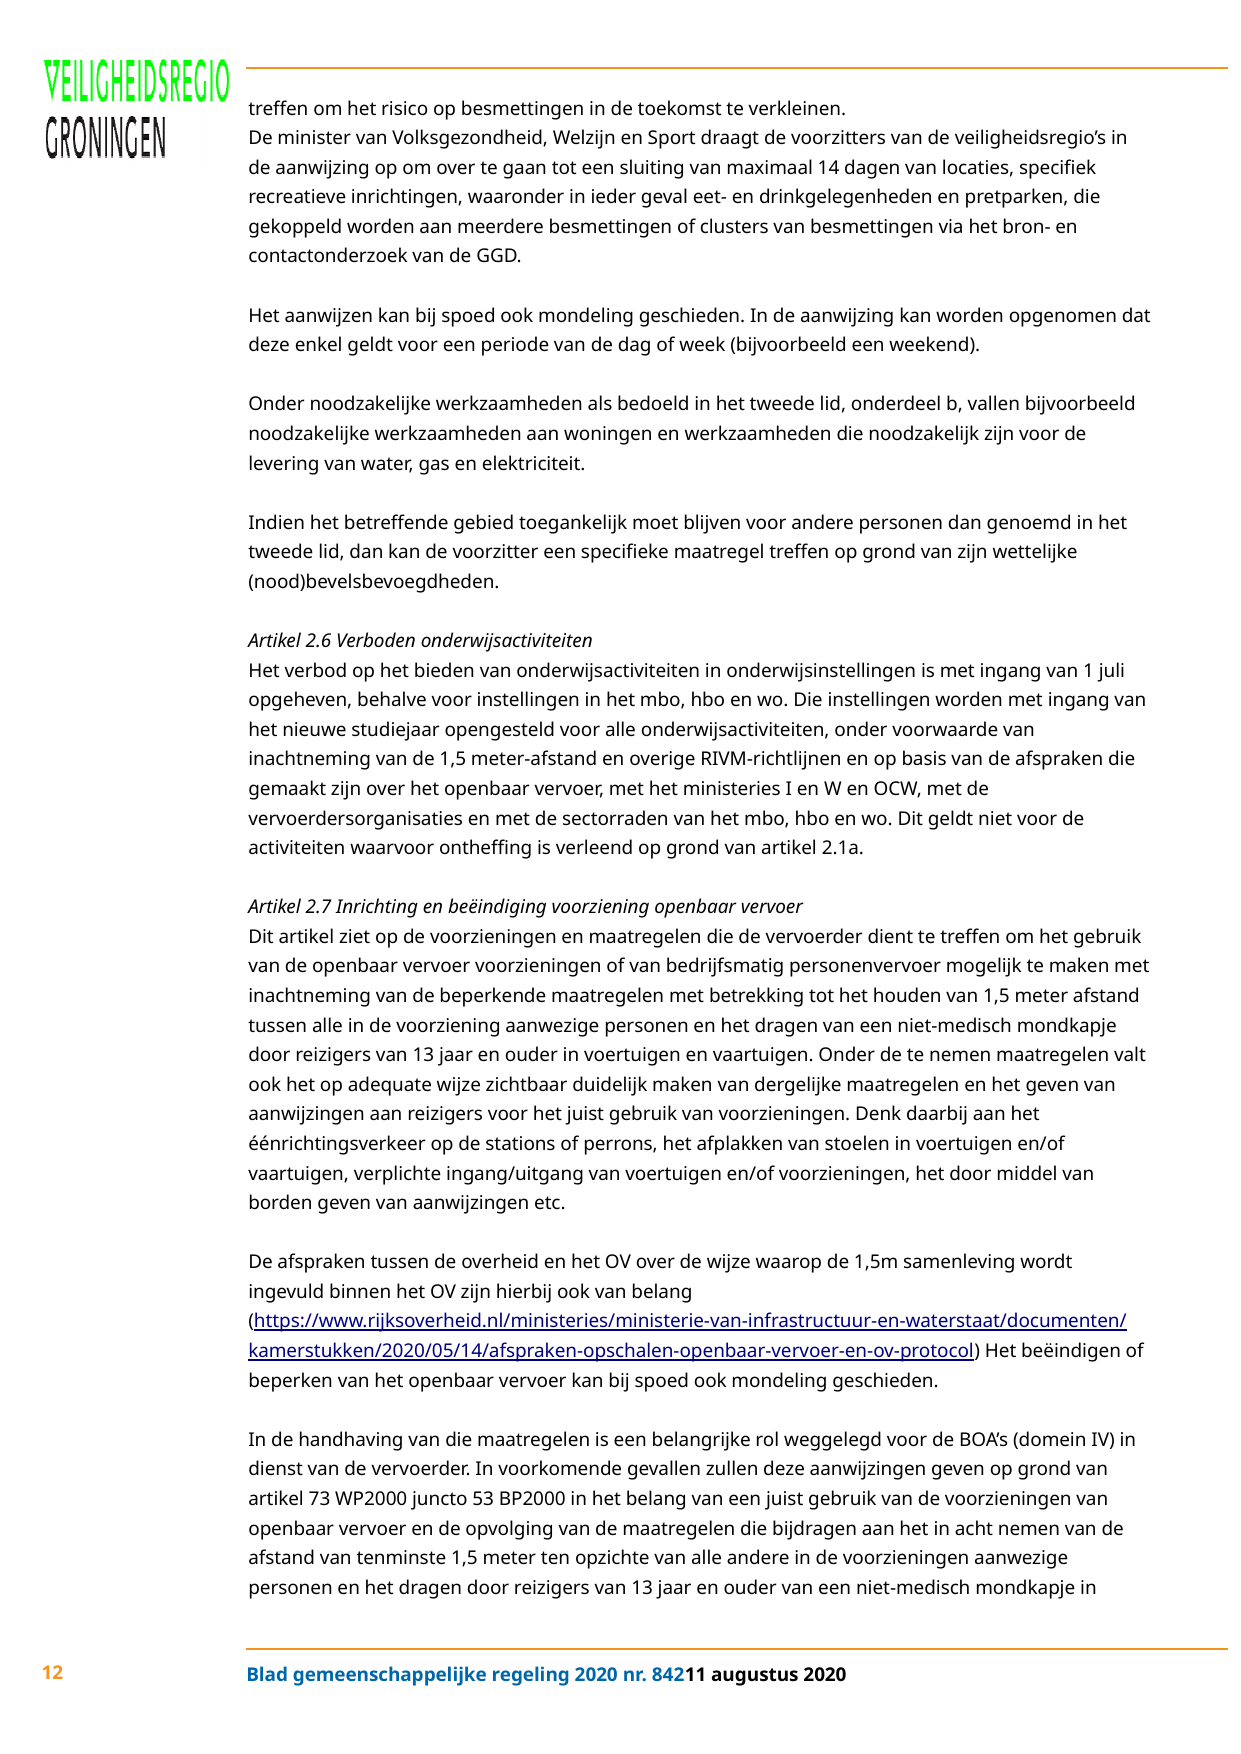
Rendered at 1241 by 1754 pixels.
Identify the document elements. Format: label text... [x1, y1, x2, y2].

text Het verbod op het bieden van onderwijsactiviteiten in onderwijsinstellingen is met ingang van 1 juli opgeheven, behalve voor instellingen in het mbo, hbo en wo. Die instellingen worden met ingang van het nieuwe studiejaar opengesteld voor alle onderwijsactiviteiten, onder voorwaarde van inachtneming van de 1,5 meter-afstand en overige RIVM-richtlijnen en op basis van de afspraken die gemaakt zijn over het openbaar vervoer, met het ministeries I en W en OCW, met de vervoerdersorganisaties en met de sectorraden van het mbo, hbo en wo. Dit geldt niet voor de activiteiten waarvoor ontheffing is verleend op grond van artikel 2.1a. [248, 657, 1152, 860]
text De minister van Volksgezondheid, Welzijn en Sport draagt de voorzitters van de veiligheidsregio’s in de aanwijzing op om over te gaan tot een sluiting van maximaal 14 dagen van locaties, specifiek recreatieve inrichtingen, waaronder in ieder geval eet- en drinkgelegenheden en pretparken, die gekoppeld worden aan meerdere besmettingen of clusters van besmettingen via het bron- en contactonderzoek van de GGD. [248, 124, 1152, 268]
text De afspraken tussen de overheid en het OV over de wijze waarop de 1,5m samenleving wordt ingevuld binnen het OV zijn hierbij ook van belang (https://www.rijksoverheid.nl/ministeries/ministerie-van-infrastructuur-en-waterstaat/documenten/kamerstukken/2020/05/14/afspraken-opschalen-openbaar-vervoer-en-ov-protocol) Het beëindigen of beperken van het openbaar vervoer kan bij spoed ook mondeling geschieden. [248, 1248, 1152, 1393]
picture [41, 47, 231, 172]
text Dit artikel ziet op de voorzieningen en maatregelen die de vervoerder dient te treffen om het gebruik van de openbaar vervoer voorzieningen of van bedrijfsmatig personenvervoer mogelijk te maken met inachtneming van de beperkende maatregelen met betrekking tot het houden van 1,5 meter afstand tussen alle in de voorziening aanwezige personen en het dragen van een niet-medisch mondkapje door reizigers van 13 jaar en ouder in voertuigen en vaartuigen. Onder de te nemen maatregelen valt ook het op adequate wijze zichtbaar duidelijk maken van dergelijke maatregelen en het geven van aanwijzingen aan reizigers voor het juist gebruik van voorzieningen. Denk daarbij aan het éénrichtingsverkeer op de stations of perrons, het afplakken van stoelen in voertuigen en/of vaartuigen, verplichte ingang/uitgang van voertuigen en/of voorzieningen, het door middel van borden geven van aanwijzingen etc. [248, 923, 1152, 1215]
text Het aanwijzen kan bij spoed ook mondeling geschieden. In de aanwijzing kan worden opgenomen dat deze enkel geldt voor een periode van de dag of week (bijvoorbeeld een weekend). [248, 302, 1152, 357]
text Artikel 2.7 Inrichting en beëindiging voorziening openbaar vervoer [248, 893, 1152, 919]
text In de handhaving van die maatregelen is een belangrijke rol weggelegd voor de BOA’s (domein IV) in dienst van de vervoerder. In voorkomende gevallen zullen deze aanwijzingen geven op grond van artikel 73 WP2000 juncto 53 BP2000 in het belang van een juist gebruik van de voorzieningen van openbaar vervoer en de opvolging van de maatregelen die bijdragen aan het in acht nemen van de afstand van tenminste 1,5 meter ten opzichte van alle andere in de voorzieningen aanwezige personen en het dragen door reizigers van 13 jaar en ouder van een niet-medisch mondkapje in [248, 1426, 1152, 1600]
text Onder noodzakelijke werkzaamheden als bedoeld in het tweede lid, onderdeel b, vallen bijvoorbeeld noodzakelijke werkzaamheden aan woningen en werkzaamheden die noodzakelijk zijn voor de levering van water, gas en elektriciteit. [248, 391, 1152, 476]
text treffen om het risico op besmettingen in de toekomst te verkleinen. [248, 95, 1152, 121]
text Indien het betreffende gebied toegankelijk moet blijven voor andere personen dan genoemd in het tweede lid, dan kan de voorzitter een specifieke maatregel treffen op grond van zijn wettelijke (nood)bevelsbevoegdheden. [248, 509, 1152, 594]
text Artikel 2.6 Verboden onderwijsactiviteiten [248, 627, 1152, 653]
